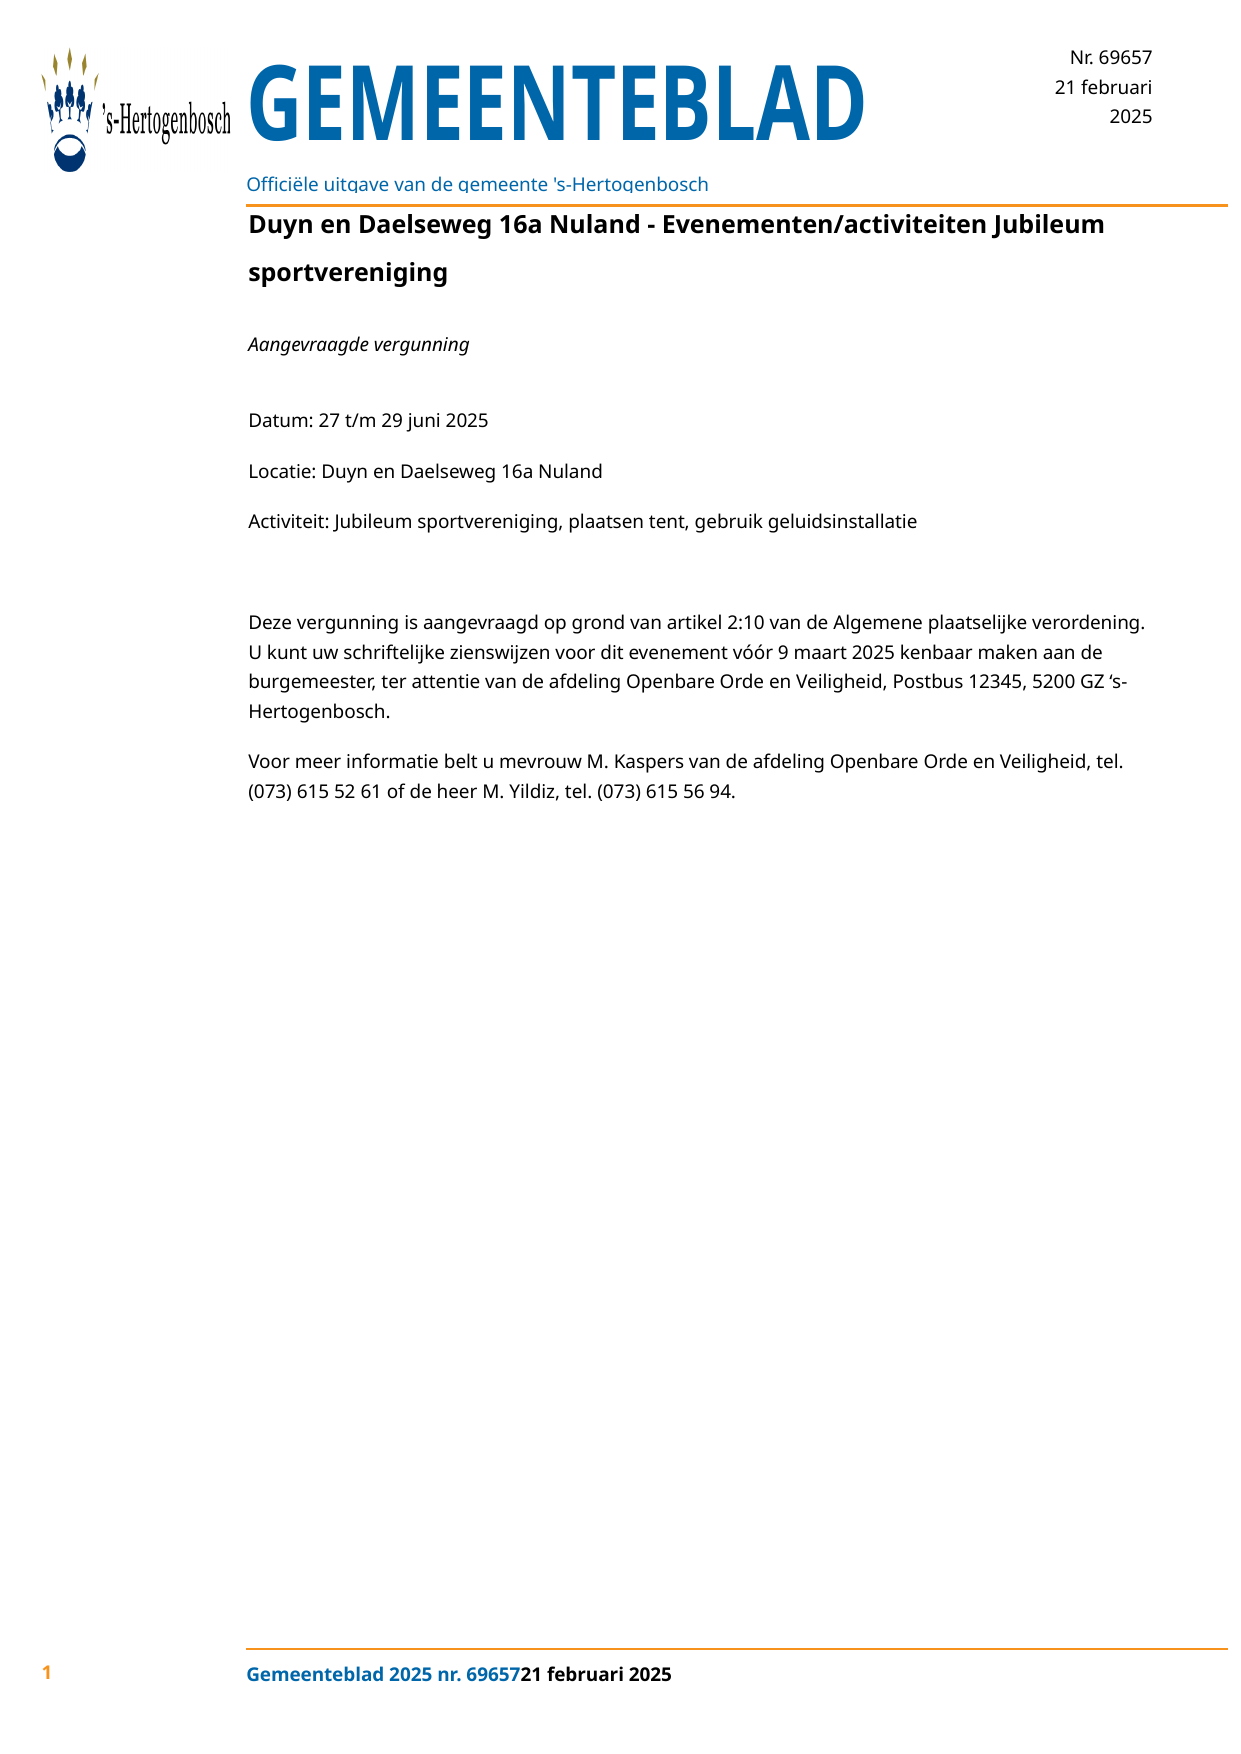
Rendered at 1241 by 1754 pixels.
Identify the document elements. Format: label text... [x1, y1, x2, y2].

picture [41, 47, 231, 172]
text Locatie: Duyn en Daelseweg 16a Nuland [248, 458, 1152, 484]
text Voor meer informatie belt u mevrouw M. Kaspers van de afdeling Openbare Orde en Veiligheid, tel. (073) 615 52 61 of de heer M. Yildiz, tel. (073) 615 56 94. [248, 748, 1152, 804]
text Activiteit: Jubileum sportvereniging, plaatsen tent, gebruik geluidsinstallatie [248, 508, 1152, 534]
text Aangevraagde vergunning [248, 331, 1152, 357]
text Deze vergunning is aangevraagd op grond van artikel 2:10 van de Algemene plaatselijke verordening. U kunt uw schriftelijke zienswijzen voor dit evenement vóór 9 maart 2025 kenbaar maken aan de burgemeester, ter attentie van de afdeling Openbare Orde en Veiligheid, Postbus 12345, 5200 GZ ‘s-Hertogenbosch. [248, 609, 1152, 724]
text Datum: 27 t/m 29 juni 2025 [248, 408, 1152, 433]
text Duyn en Daelseweg 16a Nuland - Evenementen/activiteiten Jubileum sportvereniging [248, 207, 1152, 288]
